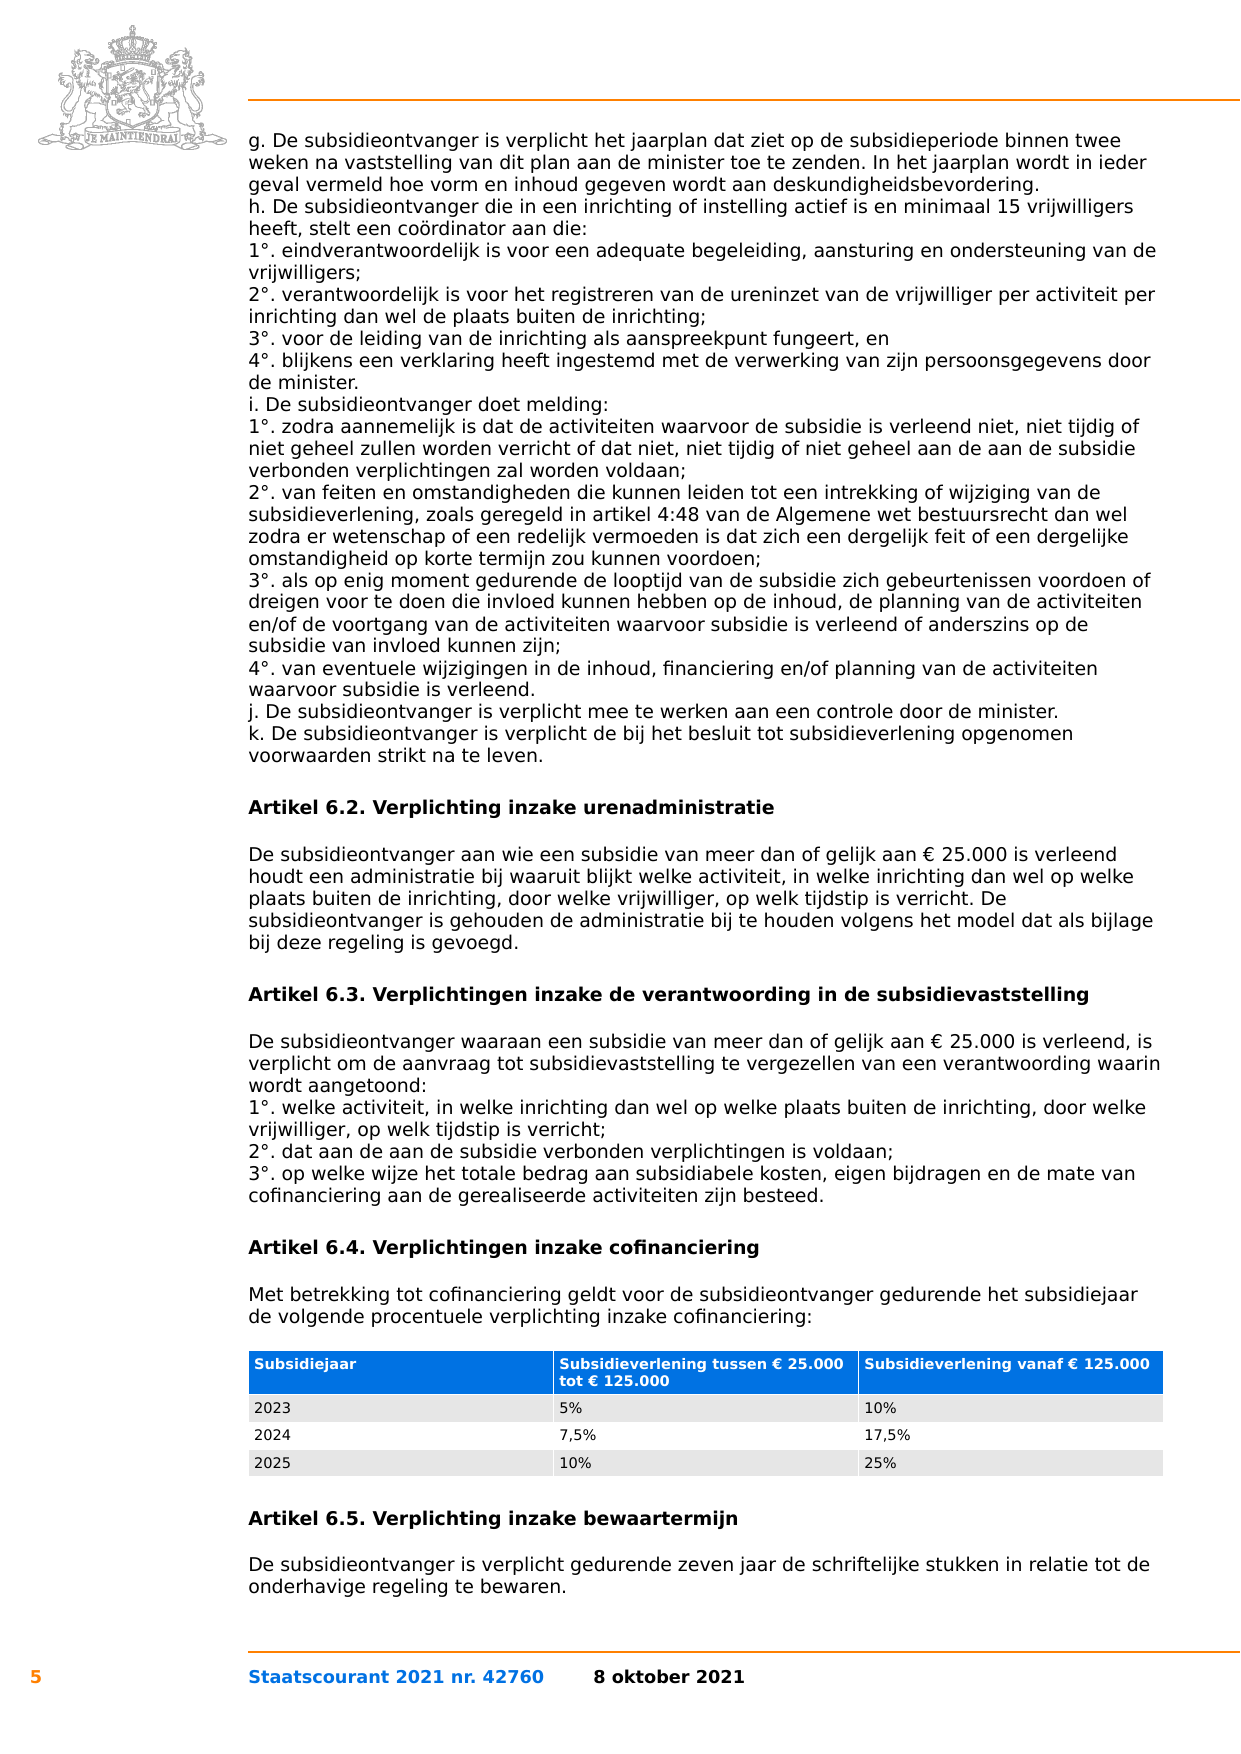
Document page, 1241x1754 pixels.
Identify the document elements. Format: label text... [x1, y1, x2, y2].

text Met betrekking tot cofinanciering geldt voor de subsidieontvanger gedurende het subsidiejaar de volgende procentuele verplichting inzake cofinanciering: [248, 1284, 1163, 1328]
table_header Subsidiejaar [249, 1351, 553, 1394]
table_cell 25% [859, 1450, 1163, 1476]
table_cell 2025 [249, 1450, 553, 1476]
table_cell 7,5% [554, 1423, 858, 1449]
table_cell 10% [859, 1395, 1163, 1422]
text 4°. van eventuele wijzigingen in de inhoud, financiering en/of planning van de activiteiten waarvoor subsidie is verleend. [248, 657, 1163, 701]
text 2°. van feiten en omstandigheden die kunnen leiden tot een intrekking of wijziging van de subsidieverlening, zoals geregeld in artikel 4:48 van de Algemene wet bestuursrecht dan wel zodra er wetenschap of een redelijk vermoeden is dat zich een dergelijk feit of een dergelijke omstandigheid op korte termijn zou kunnen voordoen; [248, 482, 1163, 569]
subtitle Artikel 6.5. Verplichting inzake bewaartermijn [248, 1507, 1163, 1529]
text 1°. eindverantwoordelijk is voor een adequate begeleiding, aansturing en ondersteuning van de vrijwilligers; [248, 240, 1163, 284]
text 1°. welke activiteit, in welke inrichting dan wel op welke plaats buiten de inrichting, door welke vrijwilliger, op welk tijdstip is verricht; [248, 1097, 1163, 1141]
text 4°. blijkens een verklaring heeft ingestemd met de verwerking van zijn persoonsgegevens door de minister. [248, 350, 1163, 394]
text k. De subsidieontvanger is verplicht de bij het besluit tot subsidieverlening opgenomen voorwaarden strikt na te leven. [248, 723, 1163, 767]
text 3°. voor de leiding van de inrichting als aanspreekpunt fungeert, en [248, 328, 1163, 350]
text g. De subsidieontvanger is verplicht het jaarplan dat ziet op de subsidieperiode binnen twee weken na vaststelling van dit plan aan de minister toe te zenden. In het jaarplan wordt in ieder geval vermeld hoe vorm en inhoud gegeven wordt aan deskundigheidsbevordering. [248, 130, 1163, 196]
table_header Subsidieverlening vanaf € 125.000 [859, 1351, 1163, 1394]
text De subsidieontvanger waaraan een subsidie van meer dan of gelijk aan € 25.000 is verleend, is verplicht om de aanvraag tot subsidievaststelling te vergezellen van een verantwoording waarin wordt aangetoond: [248, 1031, 1163, 1097]
text 3°. als op enig moment gedurende de looptijd van de subsidie zich gebeurtenissen voordoen of dreigen voor te doen die invloed kunnen hebben op de inhoud, de planning van de activiteiten en/of de voortgang van de activiteiten waarvoor subsidie is verleend of anderszins op de subsidie van invloed kunnen zijn; [248, 569, 1163, 657]
subtitle Artikel 6.2. Verplichting inzake urenadministratie [248, 797, 1163, 819]
table_header Subsidieverlening tussen € 25.000 tot € 125.000 [554, 1351, 858, 1394]
text De subsidieontvanger is verplicht gedurende zeven jaar de schriftelijke stukken in relatie tot de onderhavige regeling te bewaren. [248, 1554, 1163, 1598]
table_cell 2023 [249, 1395, 553, 1422]
text De subsidieontvanger aan wie een subsidie van meer dan of gelijk aan € 25.000 is verleend houdt een administratie bij waaruit blijkt welke activiteit, in welke inrichting dan wel op welke plaats buiten de inrichting, door welke vrijwilliger, op welk tijdstip is verricht. De subsidieontvanger is gehouden de administratie bij te houden volgens het model dat als bijlage bij deze regeling is gevoegd. [248, 844, 1163, 954]
table_cell 10% [554, 1450, 858, 1476]
subtitle Artikel 6.4. Verplichtingen inzake cofinanciering [248, 1237, 1163, 1259]
text 3°. op welke wijze het totale bedrag aan subsidiabele kosten, eigen bijdragen en de mate van cofinanciering aan de gerealiseerde activiteiten zijn besteed. [248, 1163, 1163, 1207]
text 1°. zodra aannemelijk is dat de activiteiten waarvoor de subsidie is verleend niet, niet tijdig of niet geheel zullen worden verricht of dat niet, niet tijdig of niet geheel aan de aan de subsidie verbonden verplichtingen zal worden voldaan; [248, 416, 1163, 482]
table_cell 17,5% [859, 1423, 1163, 1449]
table_cell 5% [554, 1395, 858, 1422]
subtitle Artikel 6.3. Verplichtingen inzake de verantwoording in de subsidievaststelling [248, 984, 1163, 1006]
text i. De subsidieontvanger doet melding: [248, 394, 1163, 416]
text 2°. dat aan de aan de subsidie verbonden verplichtingen is voldaan; [248, 1141, 1163, 1163]
table_cell 2024 [249, 1423, 553, 1449]
text 2°. verantwoordelijk is voor het registreren van de ureninzet van de vrijwilliger per activiteit per inrichting dan wel de plaats buiten de inrichting; [248, 284, 1163, 328]
text j. De subsidieontvanger is verplicht mee te werken aan een controle door de minister. [248, 701, 1163, 723]
text h. De subsidieontvanger die in een inrichting of instelling actief is en minimaal 15 vrijwilligers heeft, stelt een coördinator aan die: [248, 196, 1163, 240]
picture [38, 25, 227, 150]
